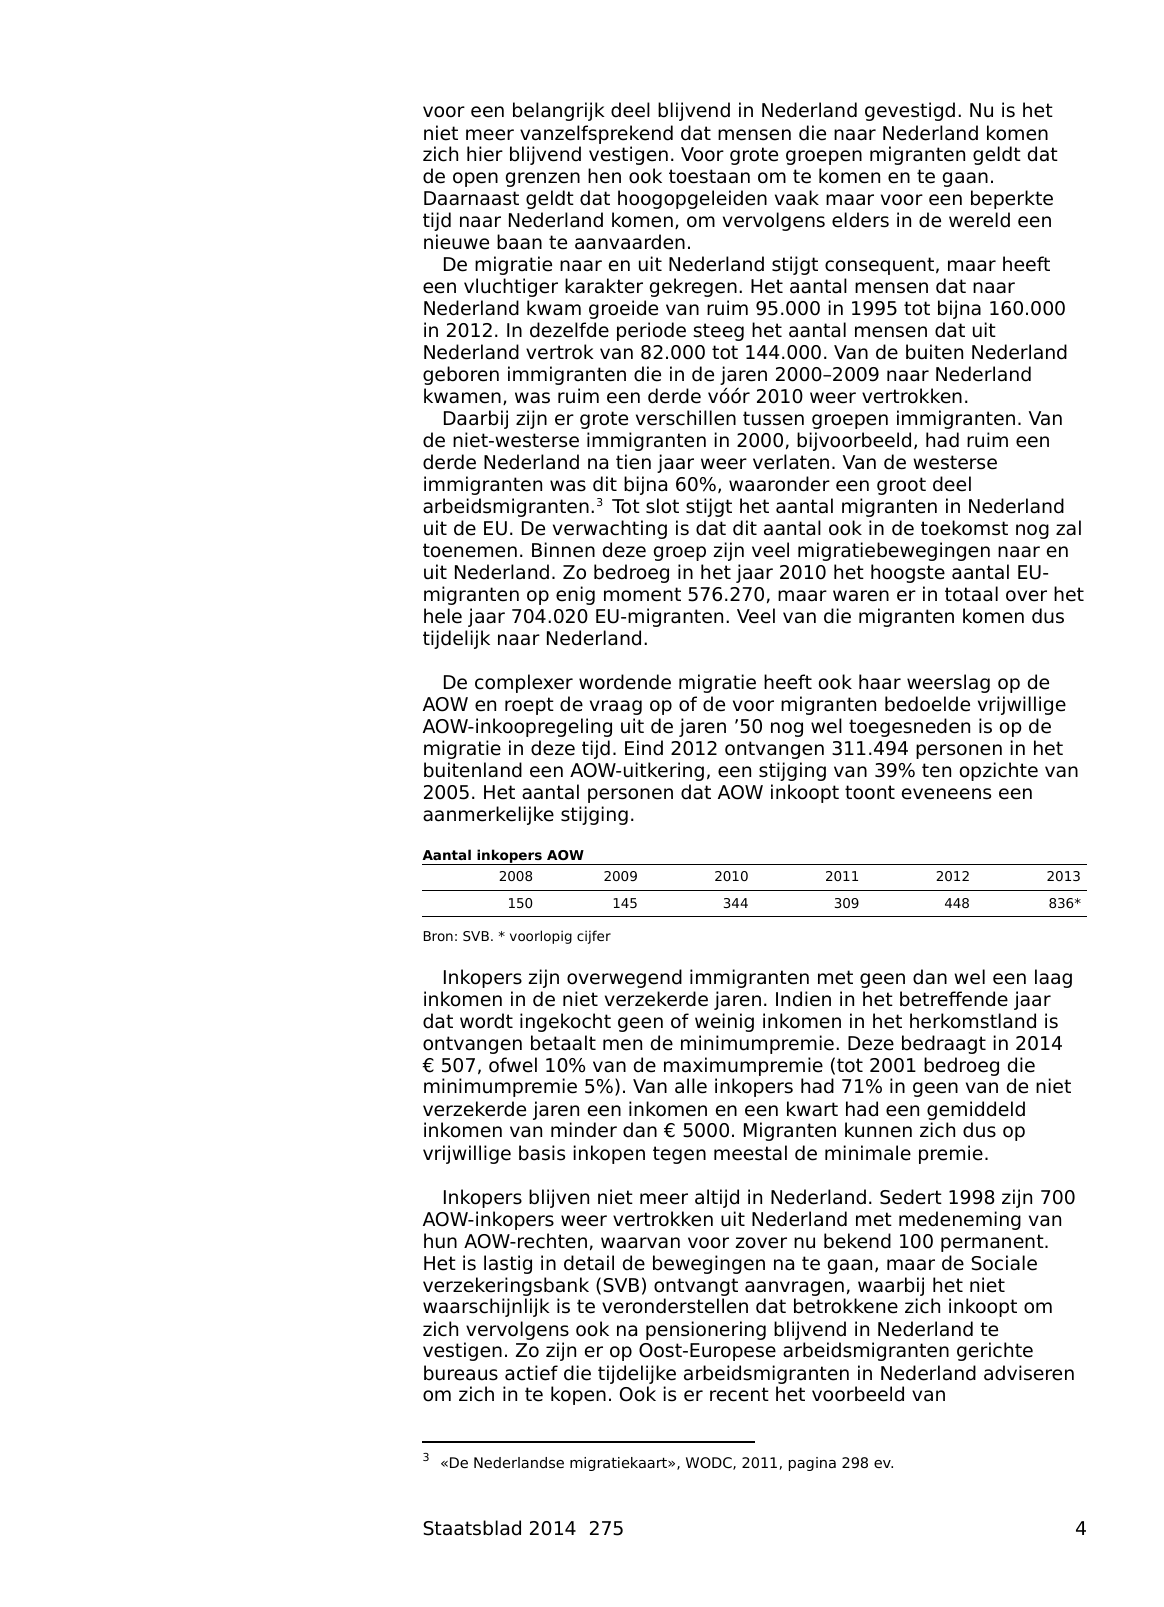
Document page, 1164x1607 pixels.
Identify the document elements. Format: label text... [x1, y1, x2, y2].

table_cell 2012 [865, 865, 976, 890]
text De complexer wordende migratie heeft ook haar weerslag op de AOW en roept de vraag op of de voor migranten bedoelde vrijwillige AOW-inkoopregeling uit de jaren ’50 nog wel toegesneden is op de migratie in deze tijd. Eind 2012 ontvangen 311.494 personen in het buitenland een AOW-uitkering, een stijging van 39% ten opzichte van 2005. Het aantal personen dat AOW inkoopt toont eveneens een aanmerkelijke stijging. [422, 672, 1087, 826]
table_cell 150 [422, 891, 533, 916]
table_cell 448 [865, 891, 976, 916]
table_cell 2011 [754, 865, 865, 890]
text voor een belangrijk deel blijvend in Nederland gevestigd. Nu is het niet meer vanzelfsprekend dat mensen die naar Nederland komen zich hier blijvend vestigen. Voor grote groepen migranten geldt dat de open grenzen hen ook toestaan om te komen en te gaan. Daarnaast geldt dat hoogopgeleiden vaak maar voor een beperkte tijd naar Nederland komen, om vervolgens elders in de wereld een nieuwe baan te aanvaarden. [422, 100, 1087, 254]
table_cell 2013 [976, 865, 1087, 890]
text De migratie naar en uit Nederland stijgt consequent, maar heeft een vluchtiger karakter gekregen. Het aantal mensen dat naar Nederland kwam groeide van ruim 95.000 in 1995 tot bijna 160.000 in 2012. In dezelfde periode steeg het aantal mensen dat uit Nederland vertrok van 82.000 tot 144.000. Van de buiten Nederland geboren immigranten die in de jaren 2000–2009 naar Nederland kwamen, was ruim een derde vóór 2010 weer vertrokken. [422, 254, 1087, 408]
table_cell 2009 [533, 865, 644, 890]
text Inkopers blijven niet meer altijd in Nederland. Sedert 1998 zijn 700 AOW-inkopers weer vertrokken uit Nederland met medeneming van hun AOW-rechten, waarvan voor zover nu bekend 100 permanent. Het is lastig in detail de bewegingen na te gaan, maar de Sociale verzekeringsbank (SVB) ontvangt aanvragen, waarbij het niet waarschijnlijk is te veronderstellen dat betrokkene zich inkoopt om zich vervolgens ook na pensionering blijvend in Nederland te vestigen. Zo zijn er op Oost-Europese arbeidsmigranten gerichte bureaus actief die tijdelijke arbeidsmigranten in Nederland adviseren om zich in te kopen. Ook is er recent het voorbeeld van [422, 1187, 1087, 1406]
table_cell 2010 [644, 865, 754, 890]
table_cell 309 [754, 891, 865, 916]
text «De Nederlandse migratiekaart», WODC, 2011, pagina 298 ev. [422, 1451, 1087, 1473]
text Inkopers zijn overwegend immigranten met geen dan wel een laag inkomen in de niet verzekerde jaren. Indien in het betreffende jaar dat wordt ingekocht geen of weinig inkomen in het herkomstland is ontvangen betaalt men de minimumpremie. Deze bedraagt in 2014 € 507, ofwel 10% van de maximumpremie (tot 2001 bedroeg die minimumpremie 5%). Van alle inkopers had 71% in geen van de niet verzekerde jaren een inkomen en een kwart had een gemiddeld inkomen van minder dan € 5000. Migranten kunnen zich dus op vrijwillige basis inkopen tegen meestal de minimale premie. [422, 967, 1087, 1164]
table_cell Bron: SVB. * voorlopig cijfer [422, 917, 1087, 944]
table_cell 145 [533, 891, 644, 916]
table_header Aantal inkopers AOW [422, 848, 1087, 863]
table_cell 836* [976, 891, 1087, 916]
text Daarbij zijn er grote verschillen tussen groepen immigranten. Van de niet-westerse immigranten in 2000, bijvoorbeeld, had ruim een derde Nederland na tien jaar weer verlaten. Van de westerse immigranten was dit bijna 60%, waaronder een groot deel arbeidsmigranten. Tot slot stijgt het aantal migranten in Nederland uit de EU. De verwachting is dat dit aantal ook in de toekomst nog zal toenemen. Binnen deze groep zijn veel migratiebewegingen naar en uit Nederland. Zo bedroeg in het jaar 2010 het hoogste aantal EU-migranten op enig moment 576.270, maar waren er in totaal over het hele jaar 704.020 EU-migranten. Veel van die migranten komen dus tijdelijk naar Nederland. [422, 408, 1087, 650]
table_cell 344 [644, 891, 754, 916]
table_cell 2008 [422, 865, 533, 890]
